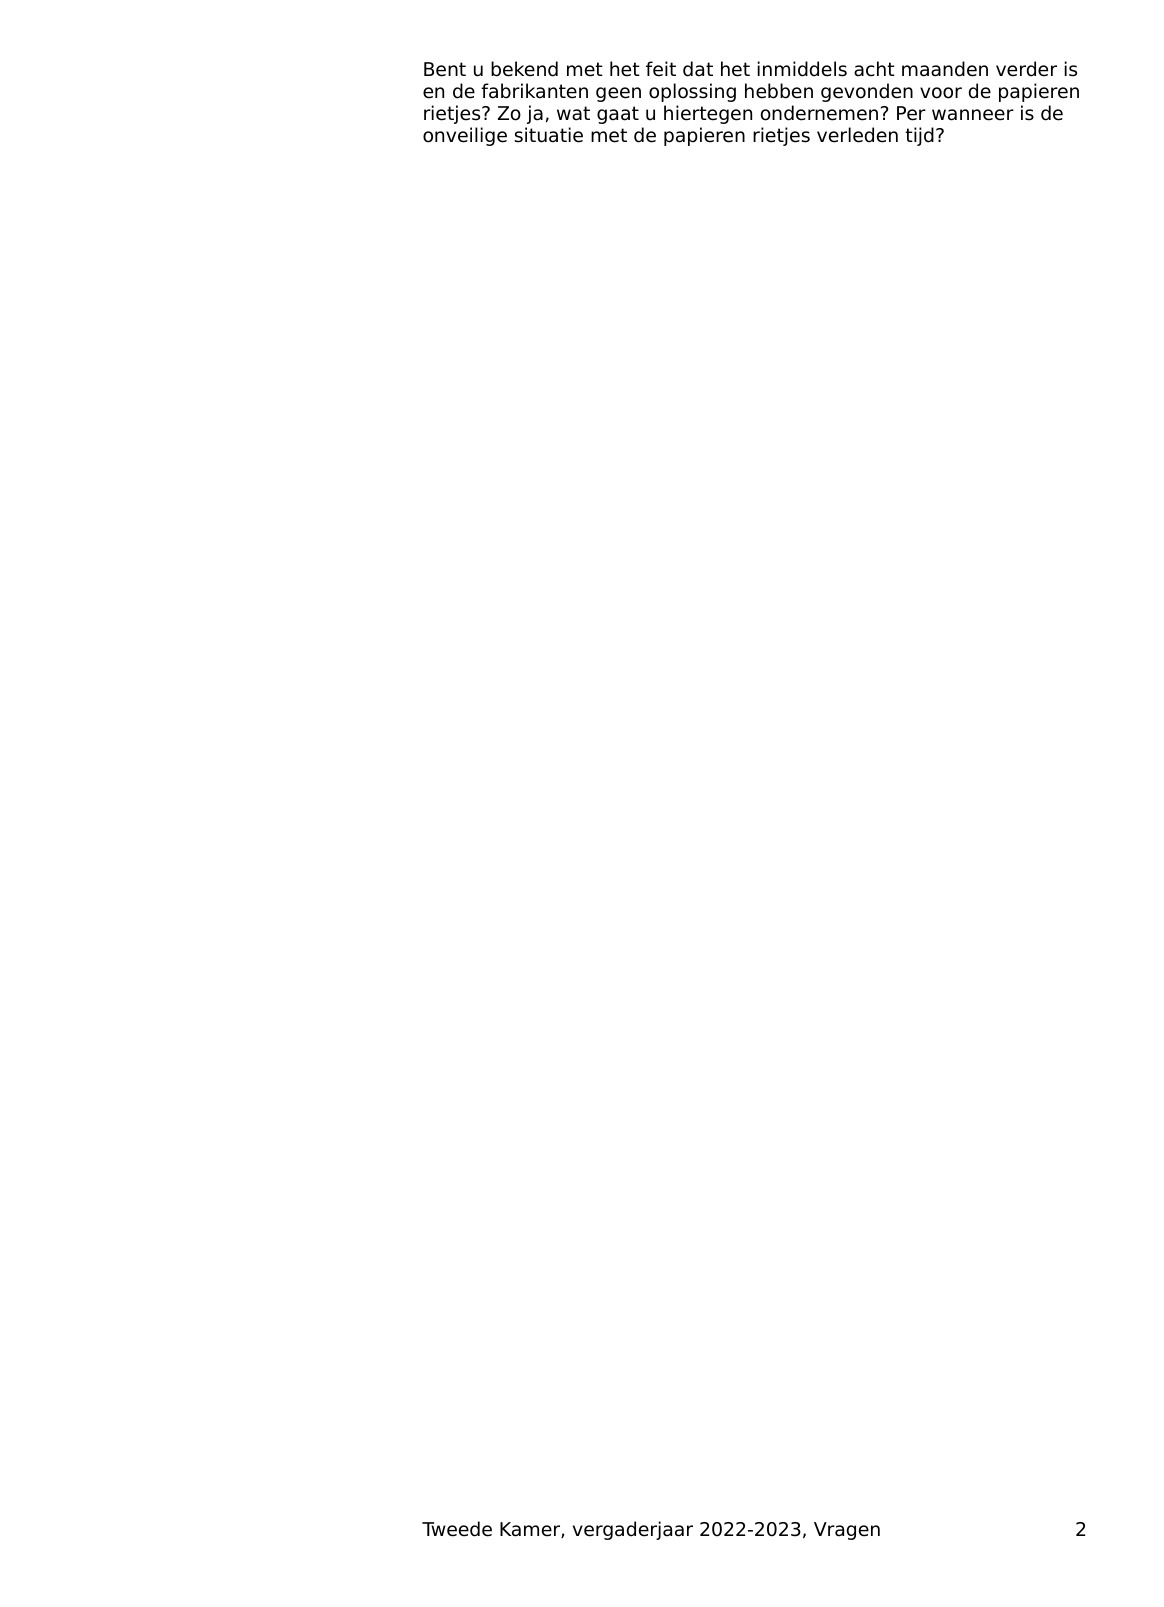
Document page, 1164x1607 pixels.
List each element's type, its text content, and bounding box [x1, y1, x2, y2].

text Bent u bekend met het feit dat het inmiddels acht maanden verder is en de fabrikanten geen oplossing hebben gevonden voor de papieren rietjes? Zo ja, wat gaat u hiertegen ondernemen? Per wanneer is de onveilige situatie met de papieren rietjes verleden tijd? [422, 59, 1087, 147]
